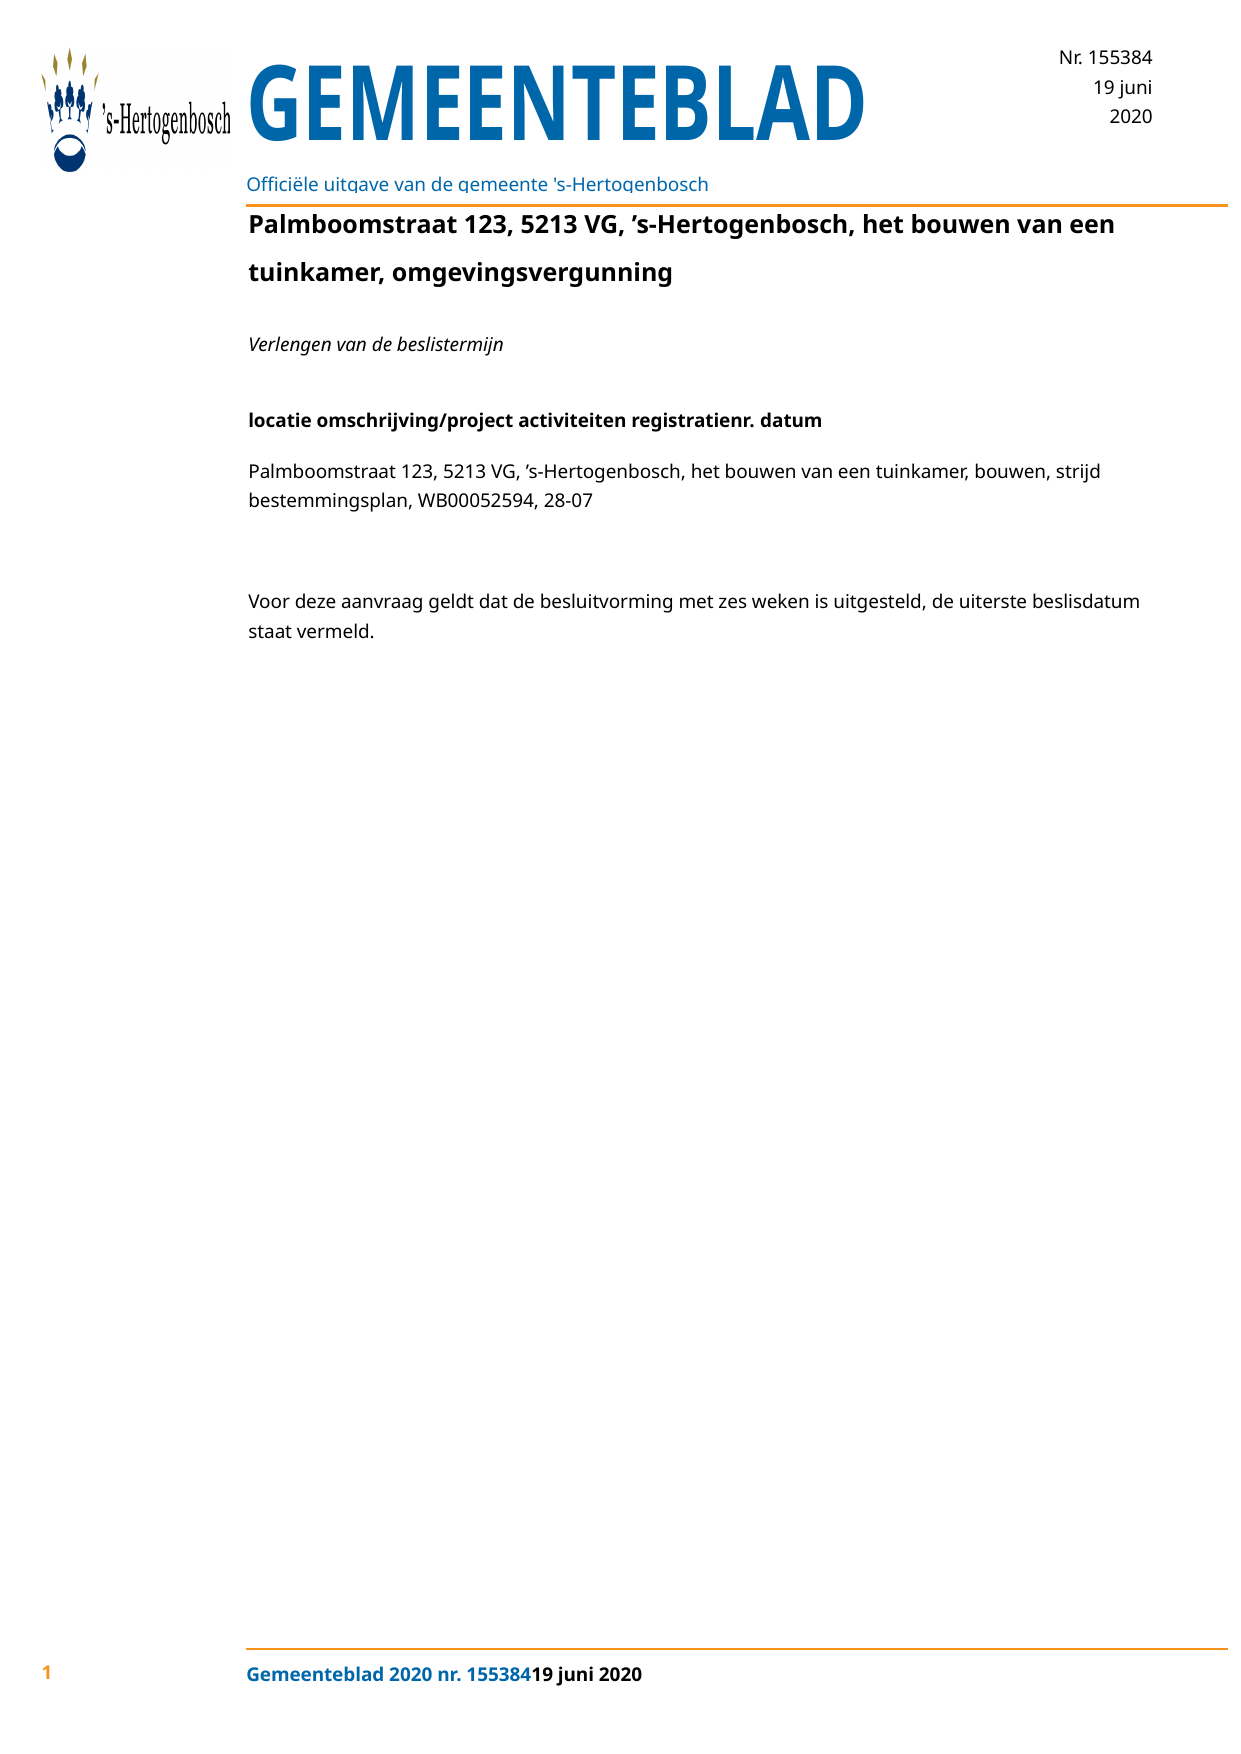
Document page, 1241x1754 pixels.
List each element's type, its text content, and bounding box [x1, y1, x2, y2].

text Verlengen van de beslistermijn [248, 331, 1152, 357]
text Palmboomstraat 123, 5213 VG, ’s-Hertogenbosch, het bouwen van een tuinkamer, bouwen, strijd bestemmingsplan, WB00052594, 28-07 [248, 458, 1152, 513]
text Palmboomstraat 123, 5213 VG, ’s-Hertogenbosch, het bouwen van een tuinkamer, omgevingsvergunning [248, 207, 1152, 288]
picture [41, 47, 231, 172]
text locatie omschrijving/project activiteiten registratienr. datum [248, 408, 1152, 433]
text Voor deze aanvraag geldt dat de besluitvorming met zes weken is uitgesteld, de uiterste beslisdatum staat vermeld. [248, 588, 1152, 644]
